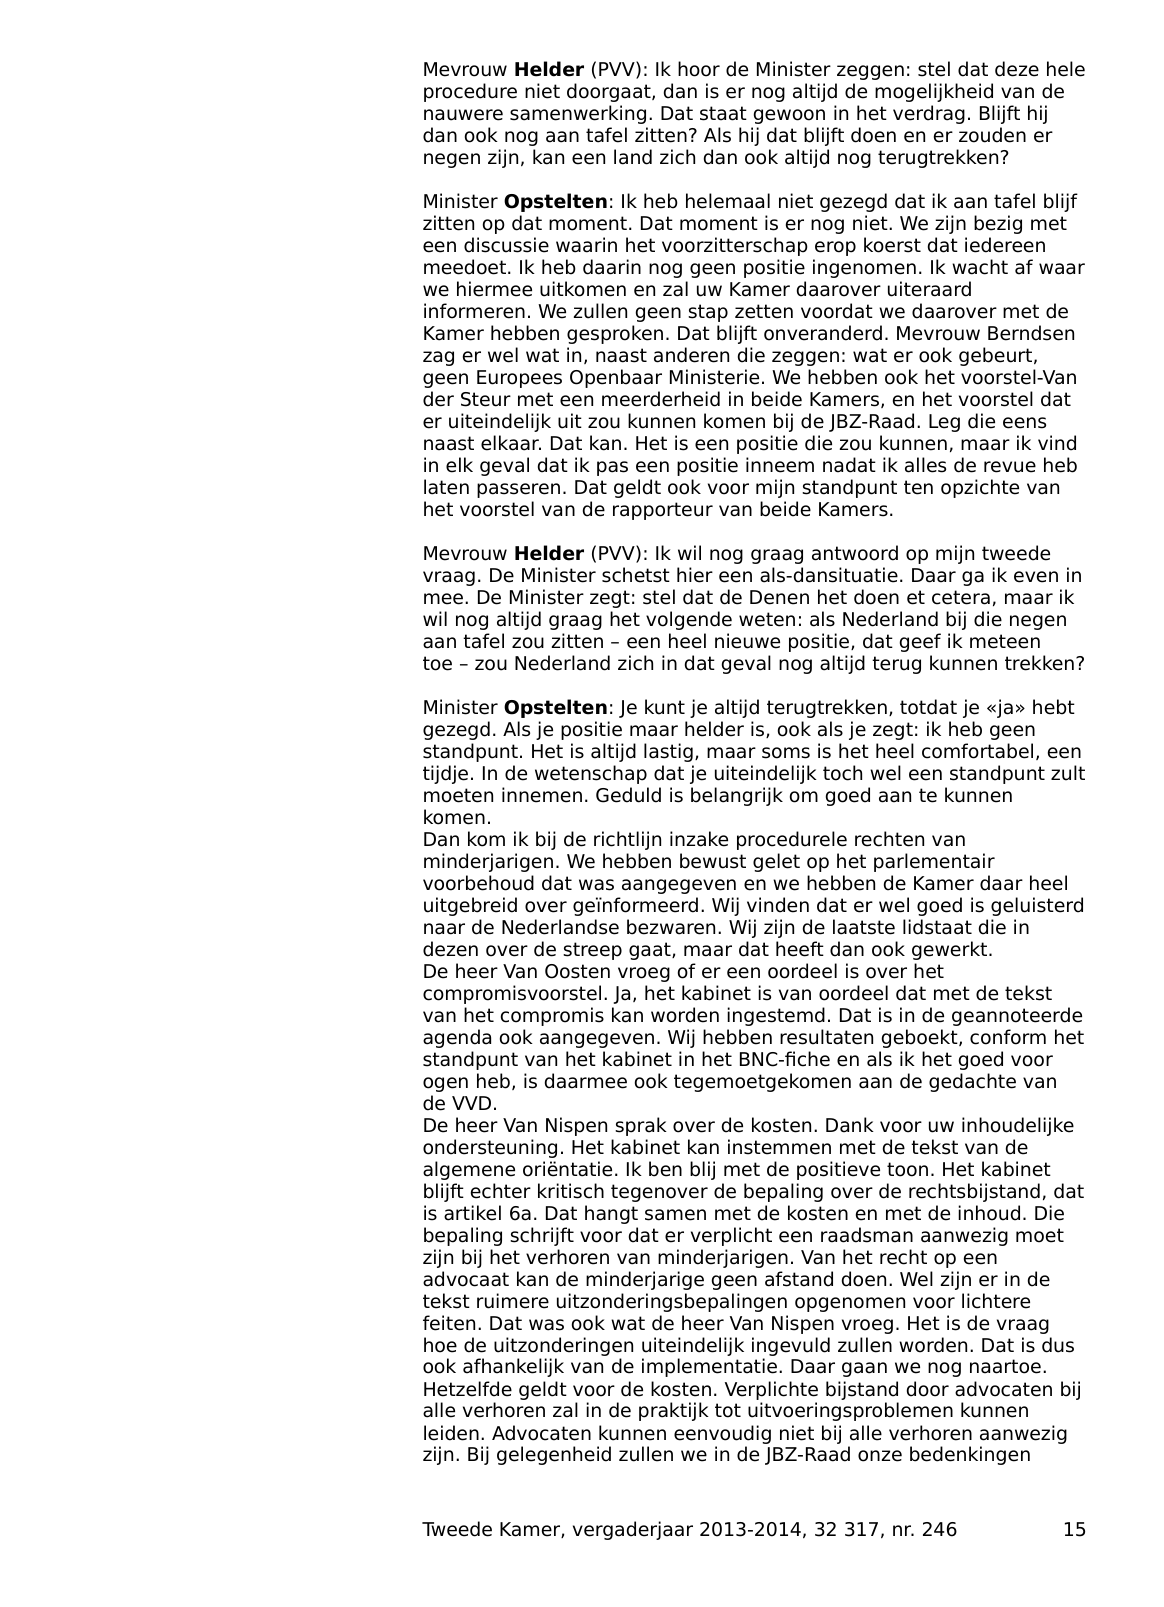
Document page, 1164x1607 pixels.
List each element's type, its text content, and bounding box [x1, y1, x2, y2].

text De heer Van Nispen sprak over de kosten. Dank voor uw inhoudelijke ondersteuning. Het kabinet kan instemmen met de tekst van de algemene oriëntatie. Ik ben blij met de positieve toon. Het kabinet blijft echter kritisch tegenover de bepaling over de rechtsbijstand, dat is artikel 6a. Dat hangt samen met de kosten en met de inhoud. Die bepaling schrijft voor dat er verplicht een raadsman aanwezig moet zijn bij het verhoren van minderjarigen. Van het recht op een advocaat kan de minderjarige geen afstand doen. Wel zijn er in de tekst ruimere uitzonderingsbepalingen opgenomen voor lichtere feiten. Dat was ook wat de heer Van Nispen vroeg. Het is de vraag hoe de uitzonderingen uiteindelijk ingevuld zullen worden. Dat is dus ook afhankelijk van de implementatie. Daar gaan we nog naartoe. [422, 1115, 1087, 1378]
text Dan kom ik bij de richtlijn inzake procedurele rechten van minderjarigen. We hebben bewust gelet op het parlementair voorbehoud dat was aangegeven en we hebben de Kamer daar heel uitgebreid over geïnformeerd. Wij vinden dat er wel goed is geluisterd naar de Nederlandse bezwaren. Wij zijn de laatste lidstaat die in dezen over de streep gaat, maar dat heeft dan ook gewerkt. [422, 829, 1087, 961]
text Mevrouw Helder (PVV): Ik hoor de Minister zeggen: stel dat deze hele procedure niet doorgaat, dan is er nog altijd de mogelijkheid van de nauwere samenwerking. Dat staat gewoon in het verdrag. Blijft hij dan ook nog aan tafel zitten? Als hij dat blijft doen en er zouden er negen zijn, kan een land zich dan ook altijd nog terugtrekken? [422, 59, 1087, 169]
text De heer Van Oosten vroeg of er een oordeel is over het compromisvoorstel. Ja, het kabinet is van oordeel dat met de tekst van het compromis kan worden ingestemd. Dat is in de geannoteerde agenda ook aangegeven. Wij hebben resultaten geboekt, conform het standpunt van het kabinet in het BNC-fiche en als ik het goed voor ogen heb, is daarmee ook tegemoetgekomen aan de gedachte van de VVD. [422, 961, 1087, 1115]
text Minister Opstelten: Ik heb helemaal niet gezegd dat ik aan tafel blijf zitten op dat moment. Dat moment is er nog niet. We zijn bezig met een discussie waarin het voorzitterschap erop koerst dat iedereen meedoet. Ik heb daarin nog geen positie ingenomen. Ik wacht af waar we hiermee uitkomen en zal uw Kamer daarover uiteraard informeren. We zullen geen stap zetten voordat we daarover met de Kamer hebben gesproken. Dat blijft onveranderd. Mevrouw Berndsen zag er wel wat in, naast anderen die zeggen: wat er ook gebeurt, geen Europees Openbaar Ministerie. We hebben ook het voorstel-Van der Steur met een meerderheid in beide Kamers, en het voorstel dat er uiteindelijk uit zou kunnen komen bij de JBZ-Raad. Leg die eens naast elkaar. Dat kan. Het is een positie die zou kunnen, maar ik vind in elk geval dat ik pas een positie inneem nadat ik alles de revue heb laten passeren. Dat geldt ook voor mijn standpunt ten opzichte van het voorstel van de rapporteur van beide Kamers. [422, 191, 1087, 521]
text Minister Opstelten: Je kunt je altijd terugtrekken, totdat je «ja» hebt gezegd. Als je positie maar helder is, ook als je zegt: ik heb geen standpunt. Het is altijd lastig, maar soms is het heel comfortabel, een tijdje. In de wetenschap dat je uiteindelijk toch wel een standpunt zult moeten innemen. Geduld is belangrijk om goed aan te kunnen komen. [422, 697, 1087, 829]
text Hetzelfde geldt voor de kosten. Verplichte bijstand door advocaten bij alle verhoren zal in de praktijk tot uitvoeringsproblemen kunnen leiden. Advocaten kunnen eenvoudig niet bij alle verhoren aanwezig zijn. Bij gelegenheid zullen we in de JBZ-Raad onze bedenkingen [422, 1378, 1087, 1466]
text Mevrouw Helder (PVV): Ik wil nog graag antwoord op mijn tweede vraag. De Minister schetst hier een als-dansituatie. Daar ga ik even in mee. De Minister zegt: stel dat de Denen het doen et cetera, maar ik wil nog altijd graag het volgende weten: als Nederland bij die negen aan tafel zou zitten – een heel nieuwe positie, dat geef ik meteen toe – zou Nederland zich in dat geval nog altijd terug kunnen trekken? [422, 543, 1087, 675]
